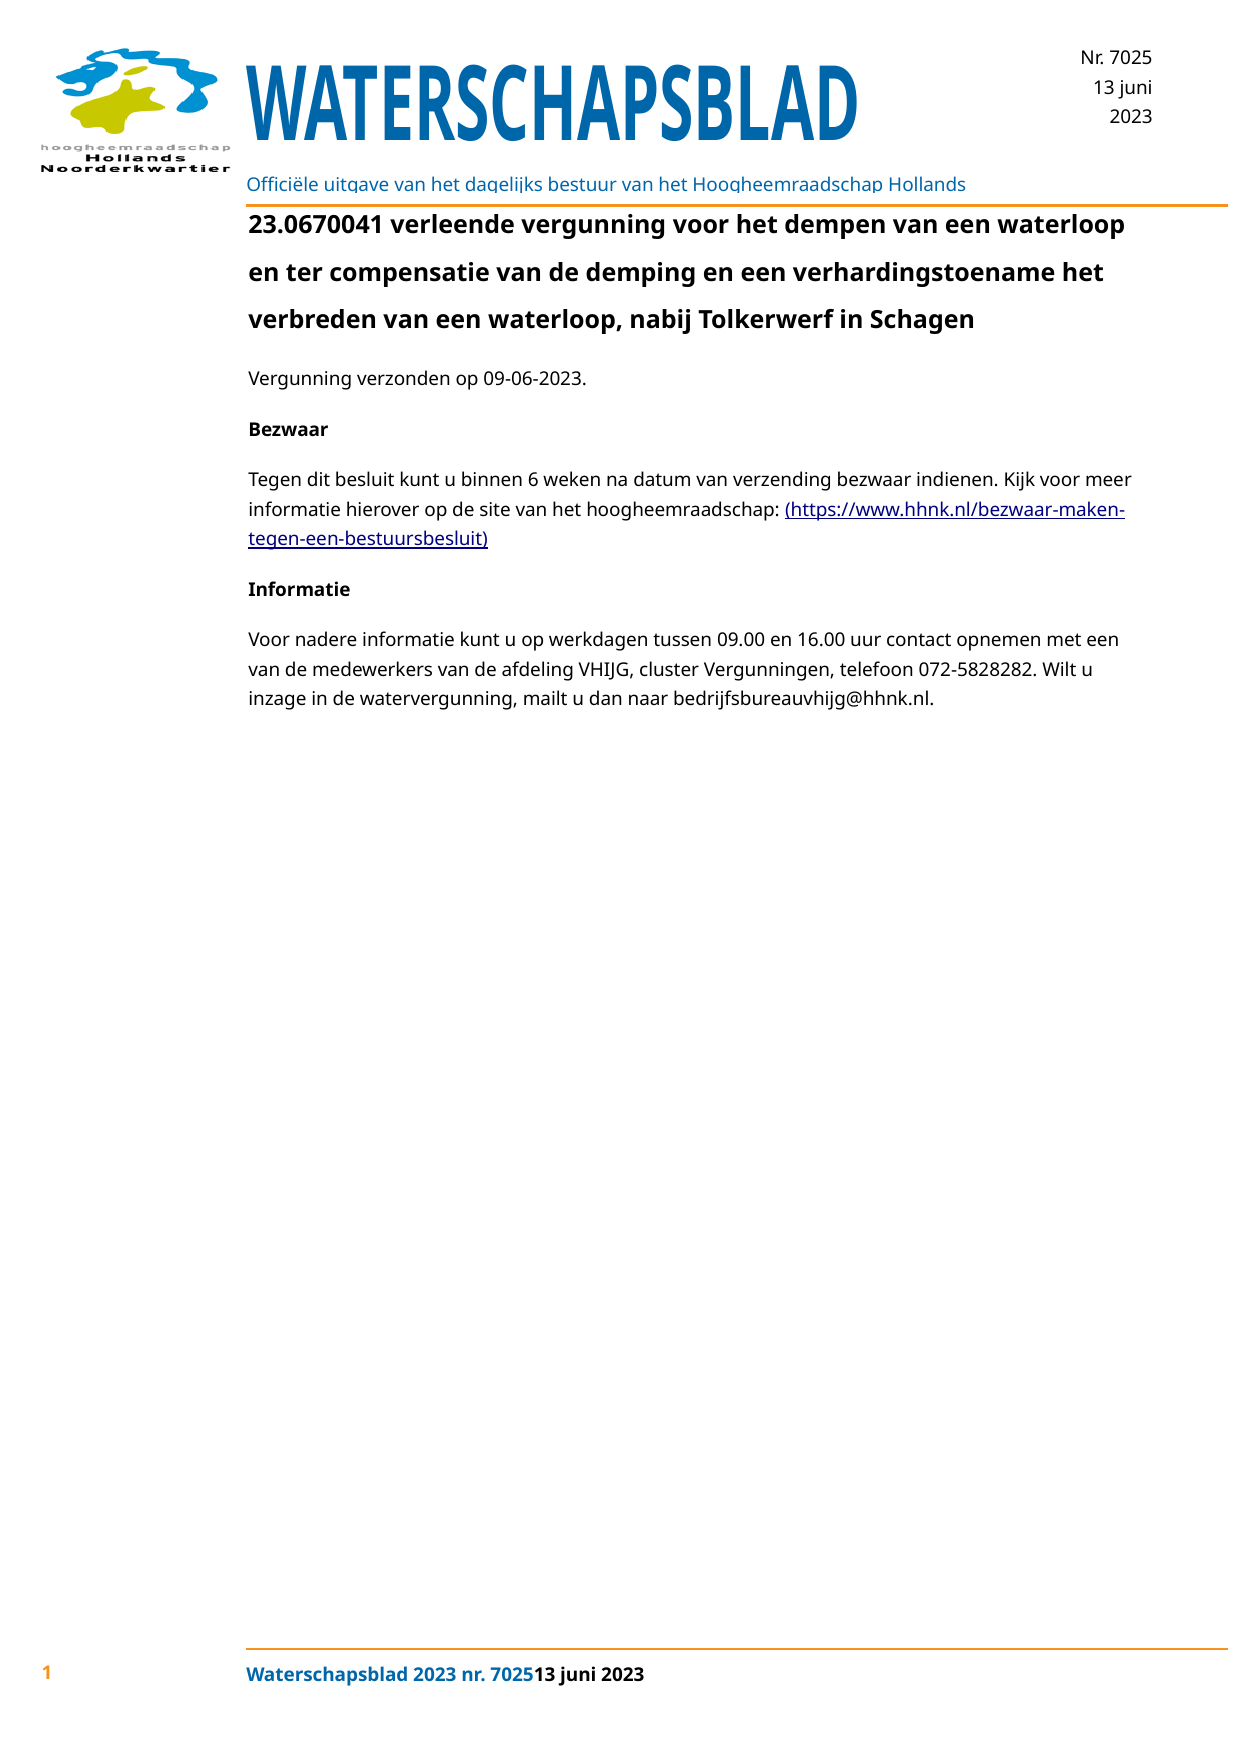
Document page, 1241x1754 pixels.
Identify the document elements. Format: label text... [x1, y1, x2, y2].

text Vergunning verzonden op 09-06-2023. [248, 366, 1152, 391]
text Bezwaar [248, 416, 1152, 442]
text Informatie [248, 576, 1152, 602]
text Voor nadere informatie kunt u op werkdagen tussen 09.00 en 16.00 uur contact opnemen met een van de medewerkers van de afdeling VHIJG, cluster Vergunningen, telefoon 072-5828282. Wilt u inzage in de watervergunning, mailt u dan naar bedrijfsbureauvhijg@hhnk.nl. [248, 626, 1152, 711]
text 23.0670041 verleende vergunning voor het dempen van een waterloop en ter compensatie van de demping en een verhardingstoename het verbreden van een waterloop, nabij Tolkerwerf in Schagen [248, 207, 1152, 336]
text Tegen dit besluit kunt u binnen 6 weken na datum van verzending bezwaar indienen. Kijk voor meer informatie hierover op de site van het hoogheemraadschap: (https://www.hhnk.nl/bezwaar-maken-tegen-een-bestuursbesluit) [248, 466, 1152, 551]
picture [41, 47, 231, 172]
